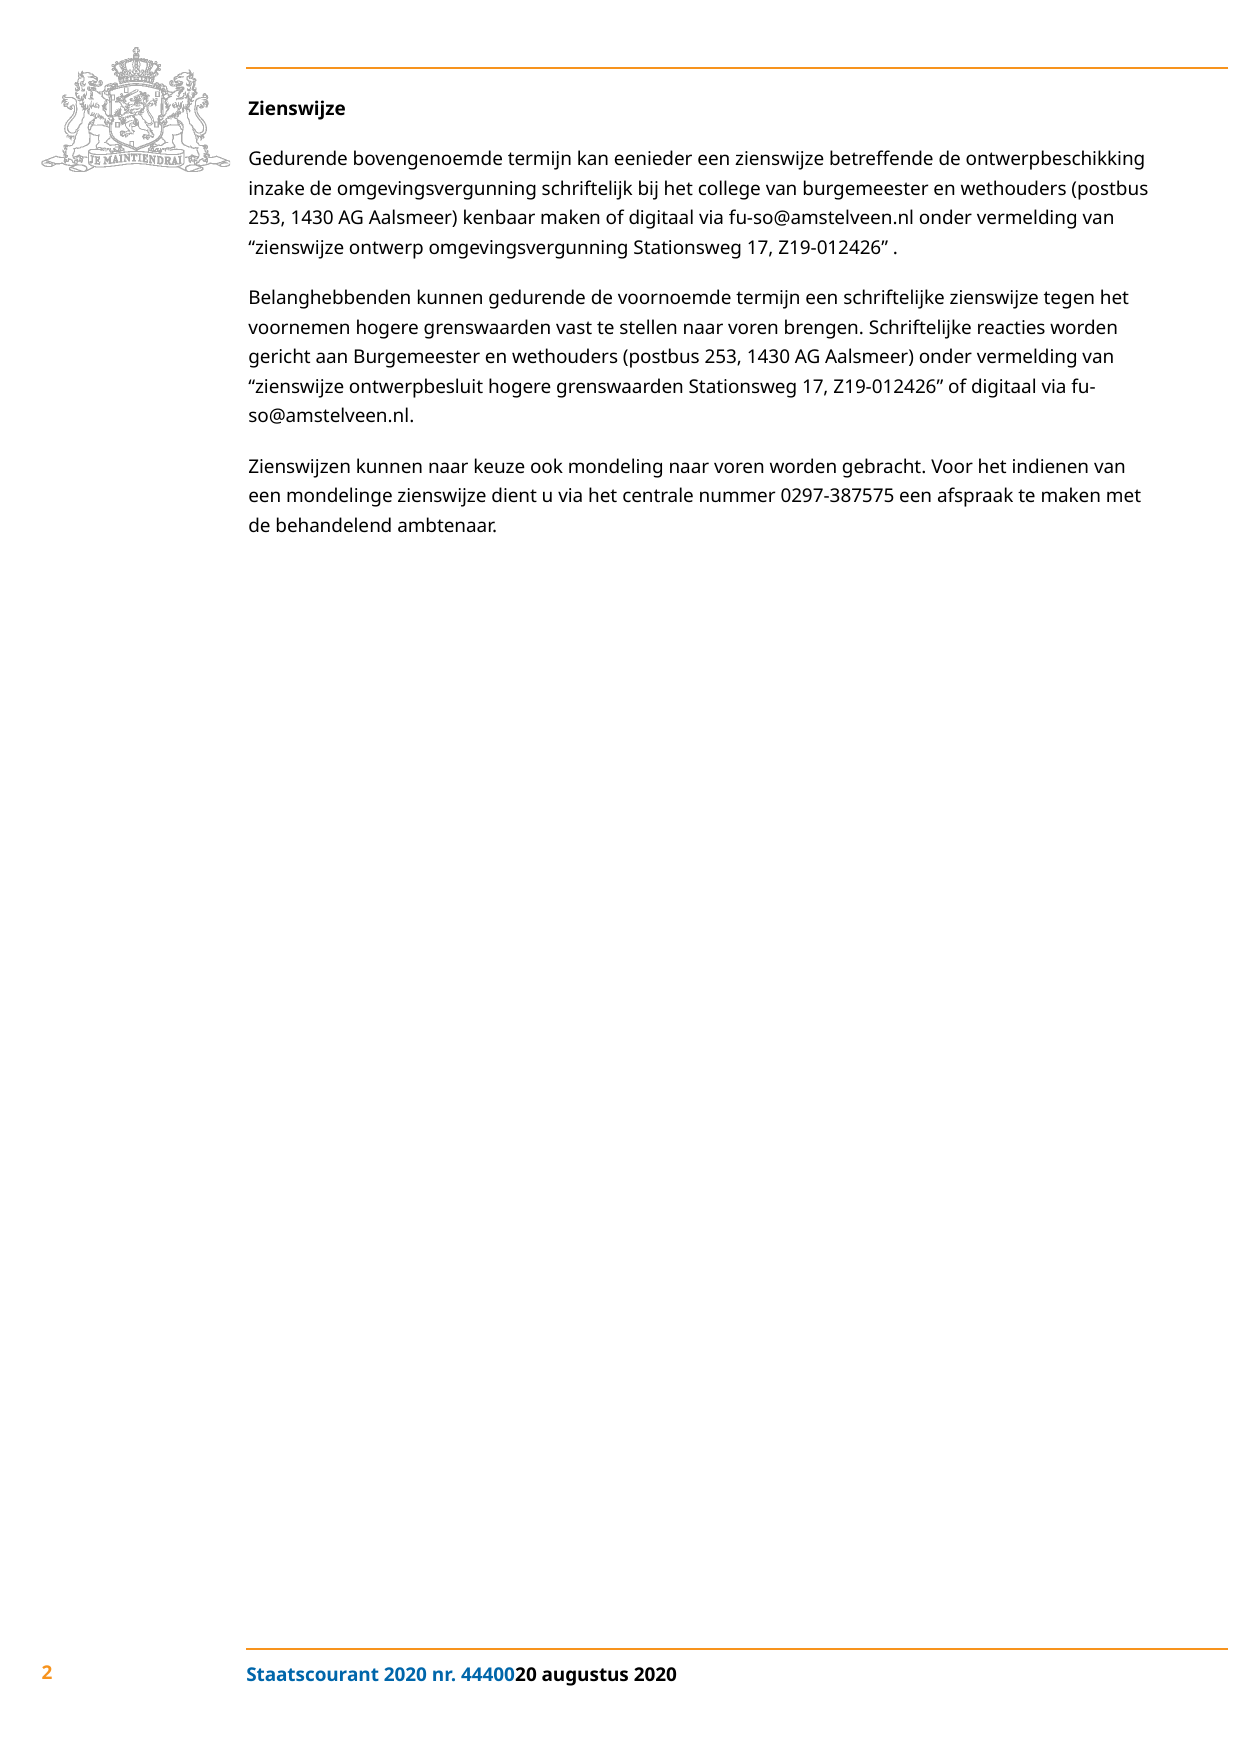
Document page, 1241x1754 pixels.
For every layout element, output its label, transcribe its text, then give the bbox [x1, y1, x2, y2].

picture [41, 47, 231, 172]
text Zienswijzen kunnen naar keuze ook mondeling naar voren worden gebracht. Voor het indienen van een mondelinge zienswijze dient u via het centrale nummer 0297-387575 een afspraak te maken met de behandelend ambtenaar. [248, 453, 1152, 538]
text Belanghebbenden kunnen gedurende de voornoemde termijn een schriftelijke zienswijze tegen het voornemen hogere grenswaarden vast te stellen naar voren brengen. Schriftelijke reacties worden gericht aan Burgemeester en wethouders (postbus 253, 1430 AG Aalsmeer) onder vermelding van “zienswijze ontwerpbesluit hogere grenswaarden Stationsweg 17, Z19-012426” of digitaal via fu-so@amstelveen.nl. [248, 284, 1152, 428]
text Gedurende bovengenoemde termijn kan eenieder een zienswijze betreffende de ontwerpbeschikking inzake de omgevingsvergunning schriftelijk bij het college van burgemeester en wethouders (postbus 253, 1430 AG Aalsmeer) kenbaar maken of digitaal via fu-so@amstelveen.nl onder vermelding van “zienswijze ontwerp omgevingsvergunning Stationsweg 17, Z19-012426” . [248, 145, 1152, 260]
text Zienswijze [248, 95, 1152, 121]
